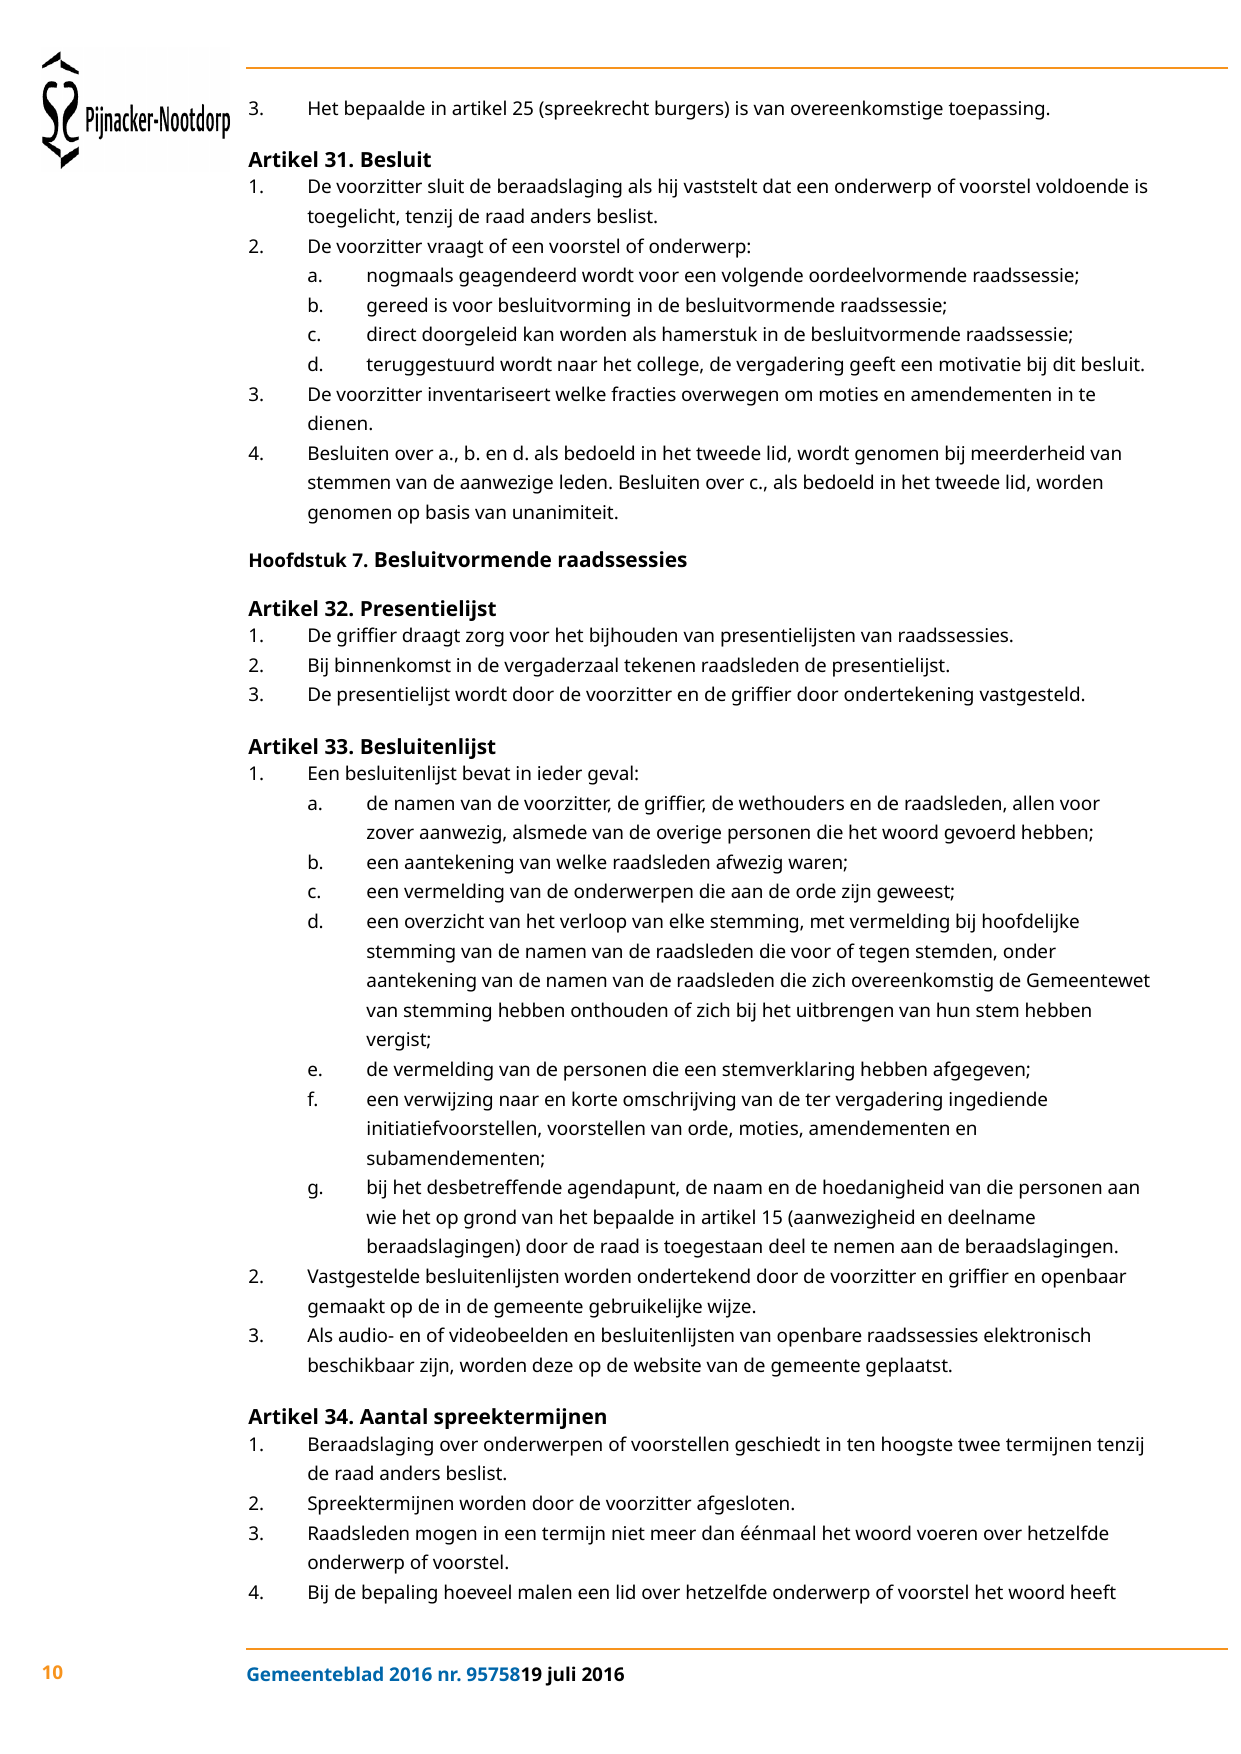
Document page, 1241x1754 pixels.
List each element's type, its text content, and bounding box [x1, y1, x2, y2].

list De voorzitter inventariseert welke fracties overwegen om moties en amendementen in te dienen. [248, 381, 1152, 436]
list Het bepaalde in artikel 25 (spreekrecht burgers) is van overeenkomstige toepassing. [248, 95, 1152, 121]
list gereed is voor besluitvorming in de besluitvormende raadssessie; [307, 292, 1152, 318]
list een verwijzing naar en korte omschrijving van de ter vergadering ingediende initiatiefvoorstellen, voorstellen van orde, moties, amendementen en subamendementen; [307, 1086, 1152, 1171]
picture [41, 47, 231, 172]
text Hoofdstuk 7. Besluitvormende raadssessies [248, 545, 1152, 573]
list een overzicht van het verloop van elke stemming, met vermelding bij hoofdelijke stemming van de namen van de raadsleden die voor of tegen stemden, onder aantekening van de namen van de raadsleden die zich overeenkomstig de Gemeentewet van stemming hebben onthouden of zich bij het uitbrengen van hun stem hebben vergist; [307, 908, 1152, 1052]
text Artikel 31. Besluit [248, 145, 1152, 174]
list Vastgestelde besluitenlijsten worden ondertekend door de voorzitter en griffier en openbaar gemaakt op de in de gemeente gebruikelijke wijze. [248, 1263, 1152, 1319]
text Artikel 34. Aantal spreektermijnen [248, 1402, 1152, 1431]
list een aantekening van welke raadsleden afwezig waren; [307, 849, 1152, 875]
list Bij binnenkomst in de vergaderzaal tekenen raadsleden de presentielijst. [248, 652, 1152, 678]
list Als audio- en of videobeelden en besluitenlijsten van openbare raadssessies elektronisch beschikbaar zijn, worden deze op de website van de gemeente geplaatst. [248, 1322, 1152, 1378]
list Beraadslaging over onderwerpen of voorstellen geschiedt in ten hoogste twee termijnen tenzij de raad anders beslist. [248, 1431, 1152, 1486]
list direct doorgeleid kan worden als hamerstuk in de besluitvormende raadssessie; [307, 322, 1152, 347]
list Besluiten over a., b. en d. als bedoeld in het tweede lid, wordt genomen bij meerderheid van stemmen van de aanwezige leden. Besluiten over c., als bedoeld in het tweede lid, worden genomen op basis van unanimiteit. [248, 440, 1152, 525]
list Een besluitenlijst bevat in ieder geval: [248, 760, 1152, 786]
list Bij de bepaling hoeveel malen een lid over hetzelfde onderwerp of voorstel het woord heeft [248, 1579, 1152, 1604]
text Artikel 33. Besluitenlijst [248, 732, 1152, 760]
list De griffier draagt zorg voor het bijhouden van presentielijsten van raadssessies. [248, 622, 1152, 648]
list nogmaals geagendeerd wordt voor een volgende oordeelvormende raadssessie; [307, 262, 1152, 288]
list De presentielijst wordt door de voorzitter en de griffier door ondertekening vastgesteld. [248, 682, 1152, 707]
list een vermelding van de onderwerpen die aan de orde zijn geweest; [307, 879, 1152, 904]
list De voorzitter sluit de beraadslaging als hij vaststelt dat een onderwerp of voorstel voldoende is toegelicht, tenzij de raad anders beslist. [248, 174, 1152, 229]
list bij het desbetreffende agendapunt, de naam en de hoedanigheid van die personen aan wie het op grond van het bepaalde in artikel 15 (aanwezigheid en deelname beraadslagingen) door de raad is toegestaan deel te nemen aan de beraadslagingen. [307, 1174, 1152, 1259]
list Spreektermijnen worden door de voorzitter afgesloten. [248, 1490, 1152, 1516]
list teruggestuurd wordt naar het college, de vergadering geeft een motivatie bij dit besluit. [307, 351, 1152, 377]
list De voorzitter vraagt of een voorstel of onderwerp: [248, 233, 1152, 258]
list de vermelding van de personen die een stemverklaring hebben afgegeven; [307, 1056, 1152, 1082]
text Artikel 32. Presentielijst [248, 594, 1152, 622]
list de namen van de voorzitter, de griffier, de wethouders en de raadsleden, allen voor zover aanwezig, alsmede van de overige personen die het woord gevoerd hebben; [307, 790, 1152, 845]
list Raadsleden mogen in een termijn niet meer dan éénmaal het woord voeren over hetzelfde onderwerp of voorstel. [248, 1520, 1152, 1575]
